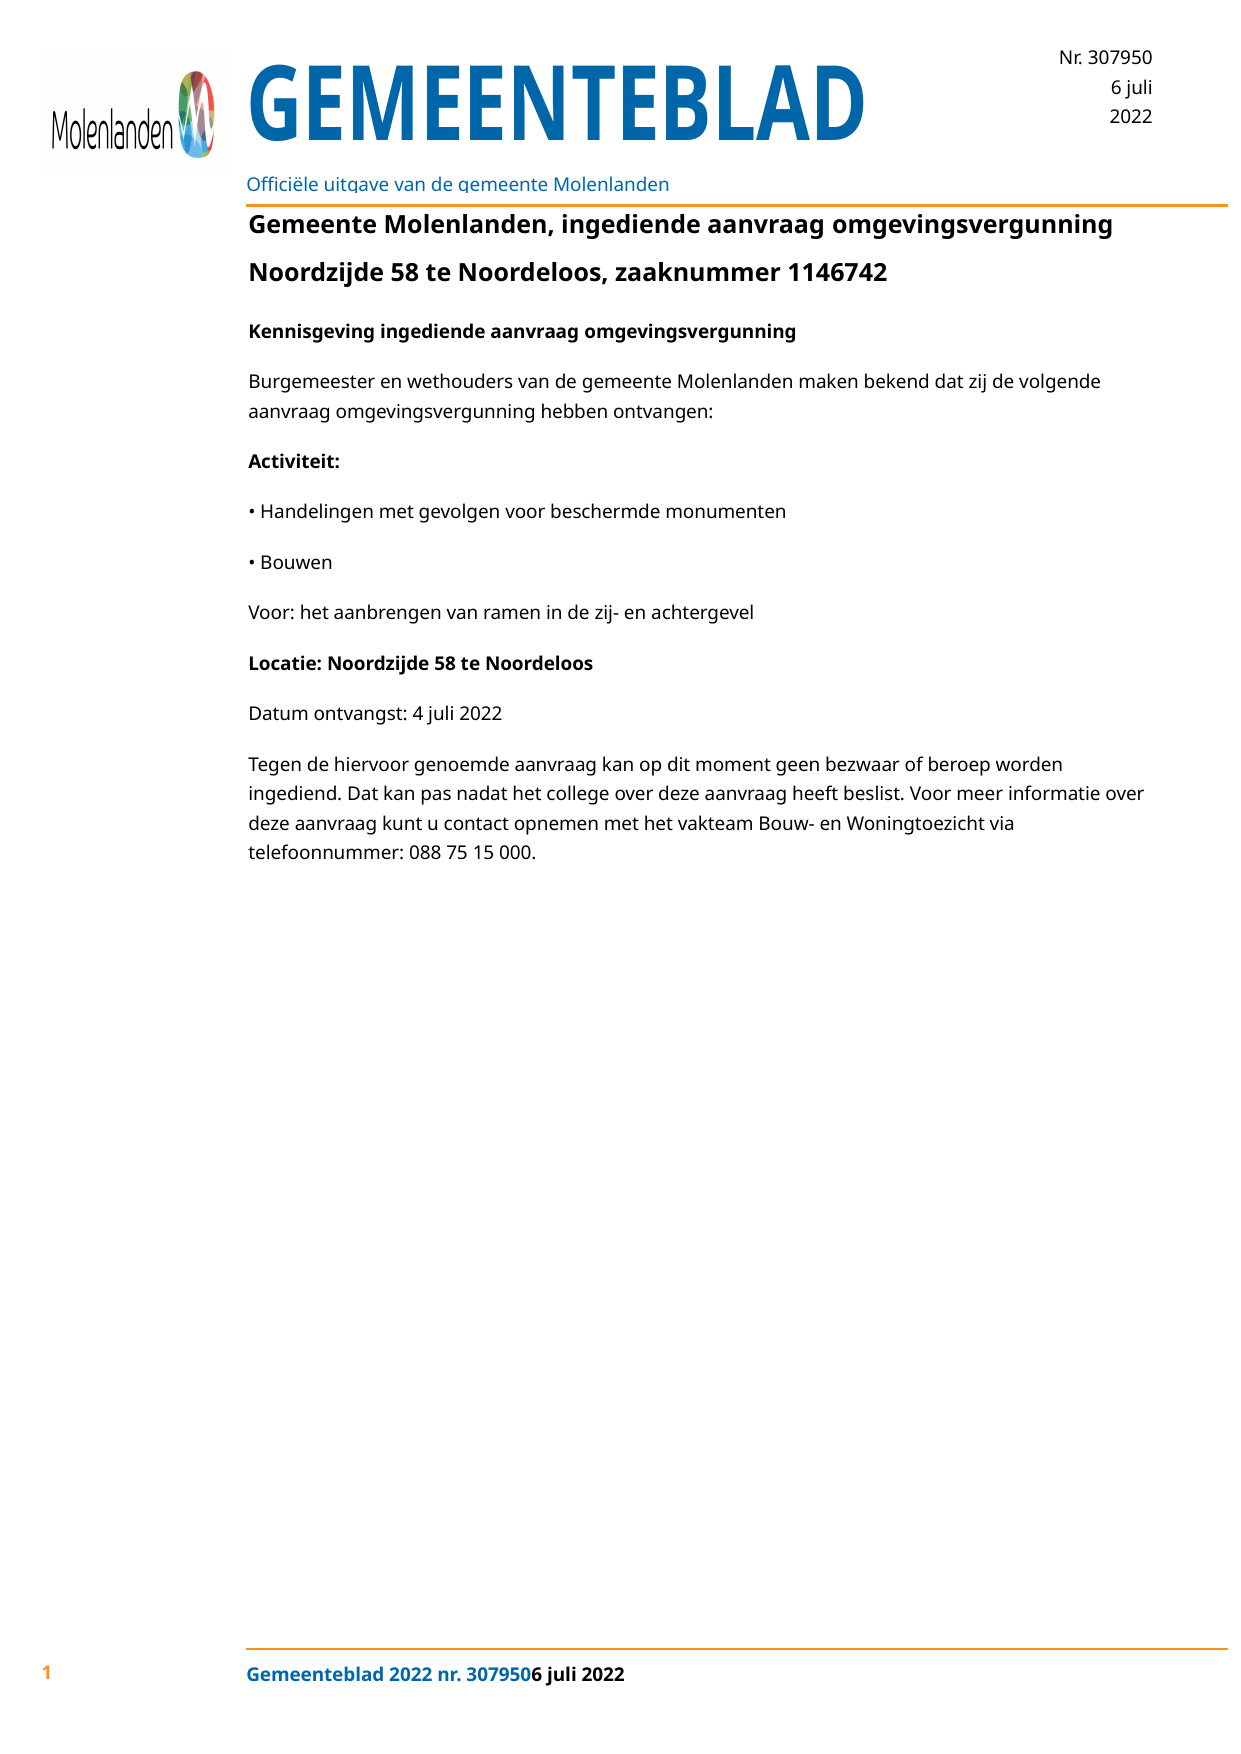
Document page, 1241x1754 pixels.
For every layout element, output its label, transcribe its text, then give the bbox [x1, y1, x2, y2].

text • Handelingen met gevolgen voor beschermde monumenten [248, 499, 1152, 524]
text Kennisgeving ingediende aanvraag omgevingsvergunning [248, 318, 1152, 344]
text • Bouwen [248, 549, 1152, 575]
text Gemeente Molenlanden, ingediende aanvraag omgevingsvergunning Noordzijde 58 te Noordeloos, zaaknummer 1146742 [248, 207, 1152, 288]
text Datum ontvangst: 4 juli 2022 [248, 700, 1152, 726]
text Tegen de hiervoor genoemde aanvraag kan op dit moment geen bezwaar of beroep worden ingediend. Dat kan pas nadat het college over deze aanvraag heeft beslist. Voor meer informatie over deze aanvraag kunt u contact opnemen met het vakteam Bouw- en Woningtoezicht via telefoonnummer: 088 75 15 000. [248, 751, 1152, 865]
picture [41, 47, 231, 172]
text Voor: het aanbrengen van ramen in de zij- en achtergevel [248, 599, 1152, 625]
text Burgemeester en wethouders van de gemeente Molenlanden maken bekend dat zij de volgende aanvraag omgevingsvergunning hebben ontvangen: [248, 368, 1152, 424]
text Locatie: Noordzijde 58 te Noordeloos [248, 650, 1152, 676]
text Activiteit: [248, 448, 1152, 474]
